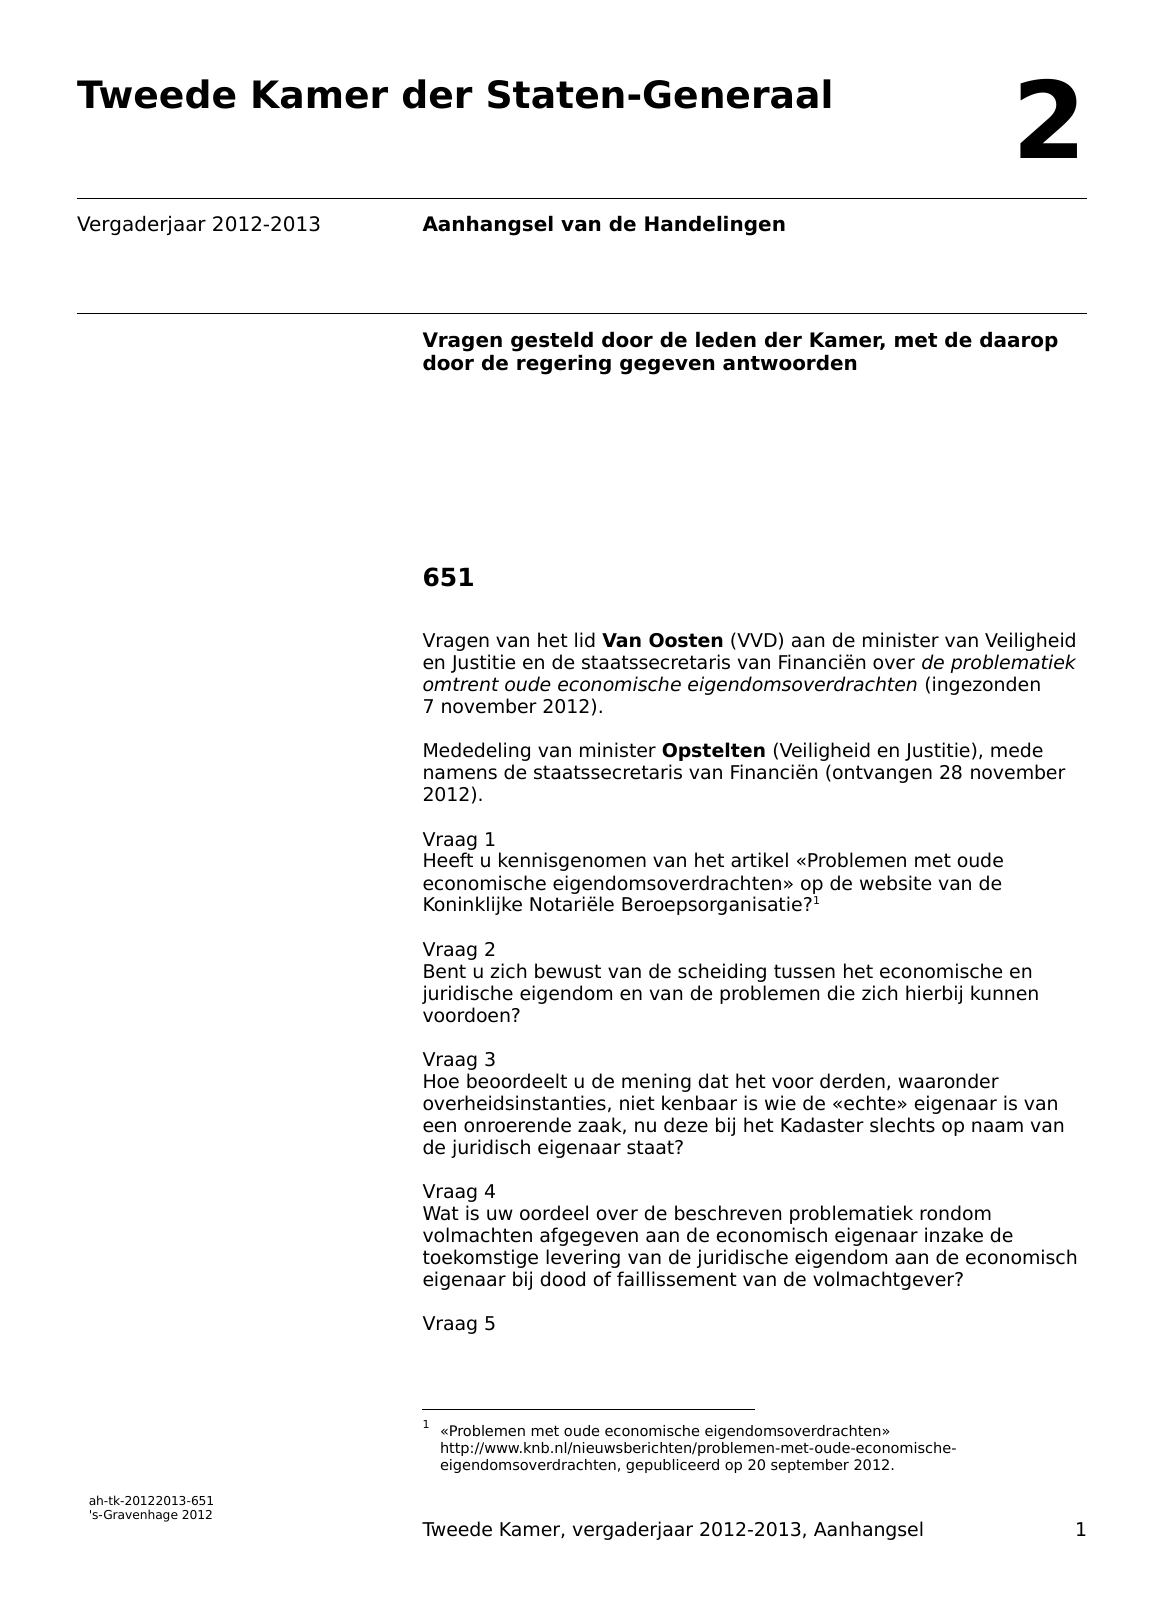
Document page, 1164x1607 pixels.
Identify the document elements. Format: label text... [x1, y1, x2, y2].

text Vraag 4 [422, 1181, 1087, 1203]
text Heeft u kennisgenomen van het artikel «Problemen met oude economische eigendomsoverdrachten» op de website van de Koninklijke Notariële Beroepsorganisatie? [422, 850, 1087, 916]
table_header Tweede Kamer der Staten-Generaal [77, 59, 886, 198]
table_cell Vragen gesteld door de leden der Kamer, met de daarop door de regering gegeven antwoorden [422, 314, 1087, 375]
text Vraag 2 [422, 938, 1087, 961]
text Wat is uw oordeel over de beschreven problematiek rondom volmachten afgegeven aan de economisch eigenaar inzake de toekomstige levering van de juridische eigendom aan de economisch eigenaar bij dood of faillissement van de volmachtgever? [422, 1203, 1087, 1291]
text 's-Gravenhage 2012 [88, 1508, 323, 1522]
text Bent u zich bewust van de scheiding tussen het economische en juridische eigendom en van de problemen die zich hierbij kunnen voordoen? [422, 961, 1087, 1026]
text Vraag 5 [422, 1313, 1087, 1335]
text Vraag 1 [422, 828, 1087, 850]
table_cell [77, 314, 422, 375]
table_cell Vergaderjaar 2012-2013 [77, 199, 422, 313]
text Vragen van het lid Van Oosten (VVD) aan de minister van Veiligheid en Justitie en de staatssecretaris van Financiën over de problematiek omtrent oude economische eigendomsoverdrachten (ingezonden 7 november 2012). [422, 630, 1087, 718]
table_cell Aanhangsel van de Handelingen [422, 199, 1087, 313]
text ah-tk-20122013-651 [88, 1494, 323, 1508]
text Hoe beoordeelt u de mening dat het voor derden, waaronder overheidsinstanties, niet kenbaar is wie de «echte» eigenaar is van een onroerende zaak, nu deze bij het Kadaster slechts op naam van de juridisch eigenaar staat? [422, 1071, 1087, 1158]
text Vraag 3 [422, 1049, 1087, 1071]
text 651 [422, 563, 1087, 592]
text Mededeling van minister Opstelten (Veiligheid en Justitie), mede namens de staatssecretaris van Financiën (ontvangen 28 november 2012). [422, 740, 1087, 806]
table_header 2 [886, 59, 1087, 198]
text «Problemen met oude economische eigendomsoverdrachten» http://www.knb.nl/nieuwsberichten/problemen-met-oude-economische-eigendomsoverdrachten, gepubliceerd op 20 september 2012. [422, 1418, 1087, 1474]
